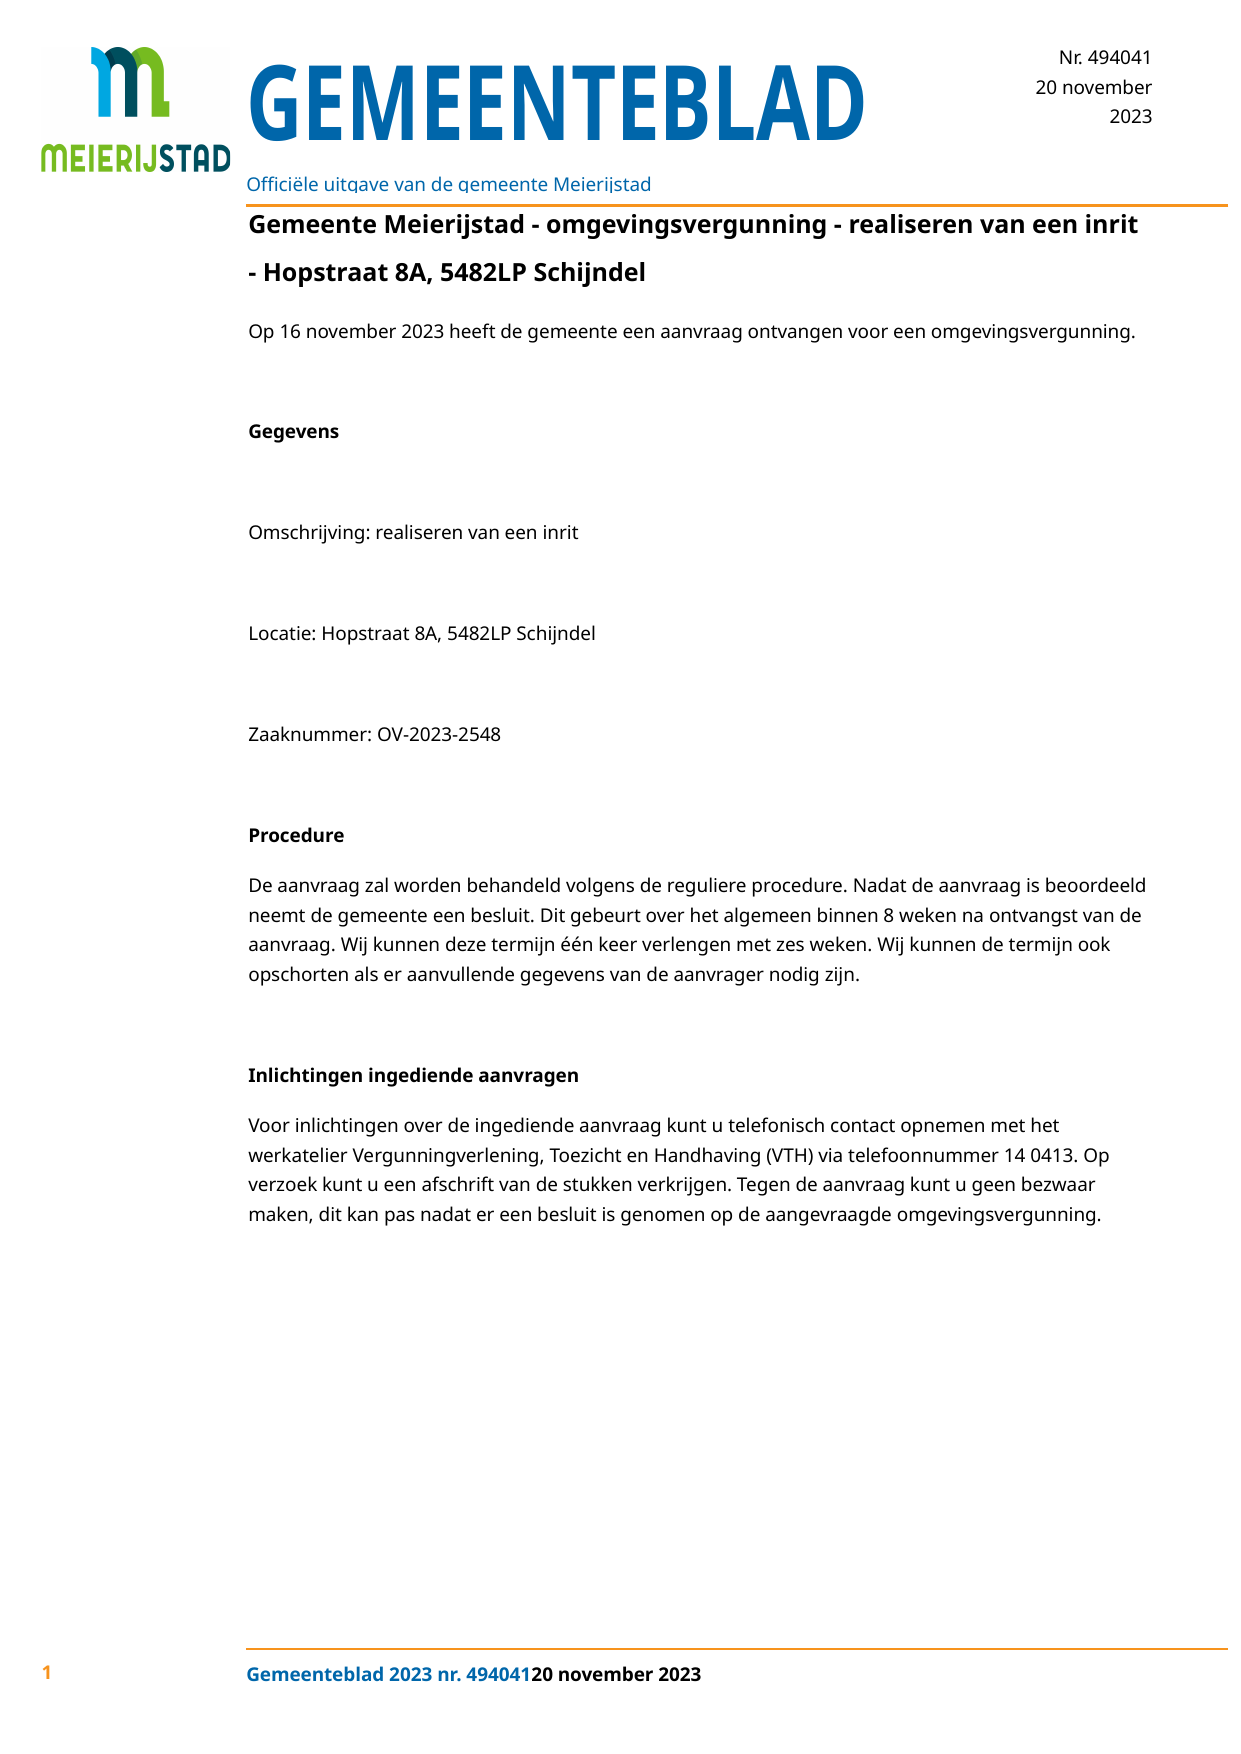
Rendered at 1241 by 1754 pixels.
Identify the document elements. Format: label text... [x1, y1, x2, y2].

text Procedure [248, 822, 1152, 848]
text Inlichtingen ingediende aanvragen [248, 1062, 1152, 1088]
text De aanvraag zal worden behandeld volgens de reguliere procedure. Nadat de aanvraag is beoordeeld neemt de gemeente een besluit. Dit gebeurt over het algemeen binnen 8 weken na ontvangst van de aanvraag. Wij kunnen deze termijn één keer verlengen met zes weken. Wij kunnen de termijn ook opschorten als er aanvullende gegevens van de aanvrager nodig zijn. [248, 872, 1152, 987]
text Locatie: Hopstraat 8A, 5482LP Schijndel [248, 620, 1152, 646]
picture [41, 47, 231, 172]
text Gemeente Meierijstad - omgevingsvergunning - realiseren van een inrit - Hopstraat 8A, 5482LP Schijndel [248, 207, 1152, 288]
text Gegevens [248, 419, 1152, 444]
text Omschrijving: realiseren van een inrit [248, 519, 1152, 545]
text Op 16 november 2023 heeft de gemeente een aanvraag ontvangen voor een omgevingsvergunning. [248, 318, 1152, 344]
text Zaaknummer: OV-2023-2548 [248, 721, 1152, 747]
text Voor inlichtingen over de ingediende aanvraag kunt u telefonisch contact opnemen met het werkatelier Vergunningverlening, Toezicht en Handhaving (VTH) via telefoonnummer 14 0413. Op verzoek kunt u een afschrift van de stukken verkrijgen. Tegen de aanvraag kunt u geen bezwaar maken, dit kan pas nadat er een besluit is genomen op de aangevraagde omgevingsvergunning. [248, 1112, 1152, 1227]
